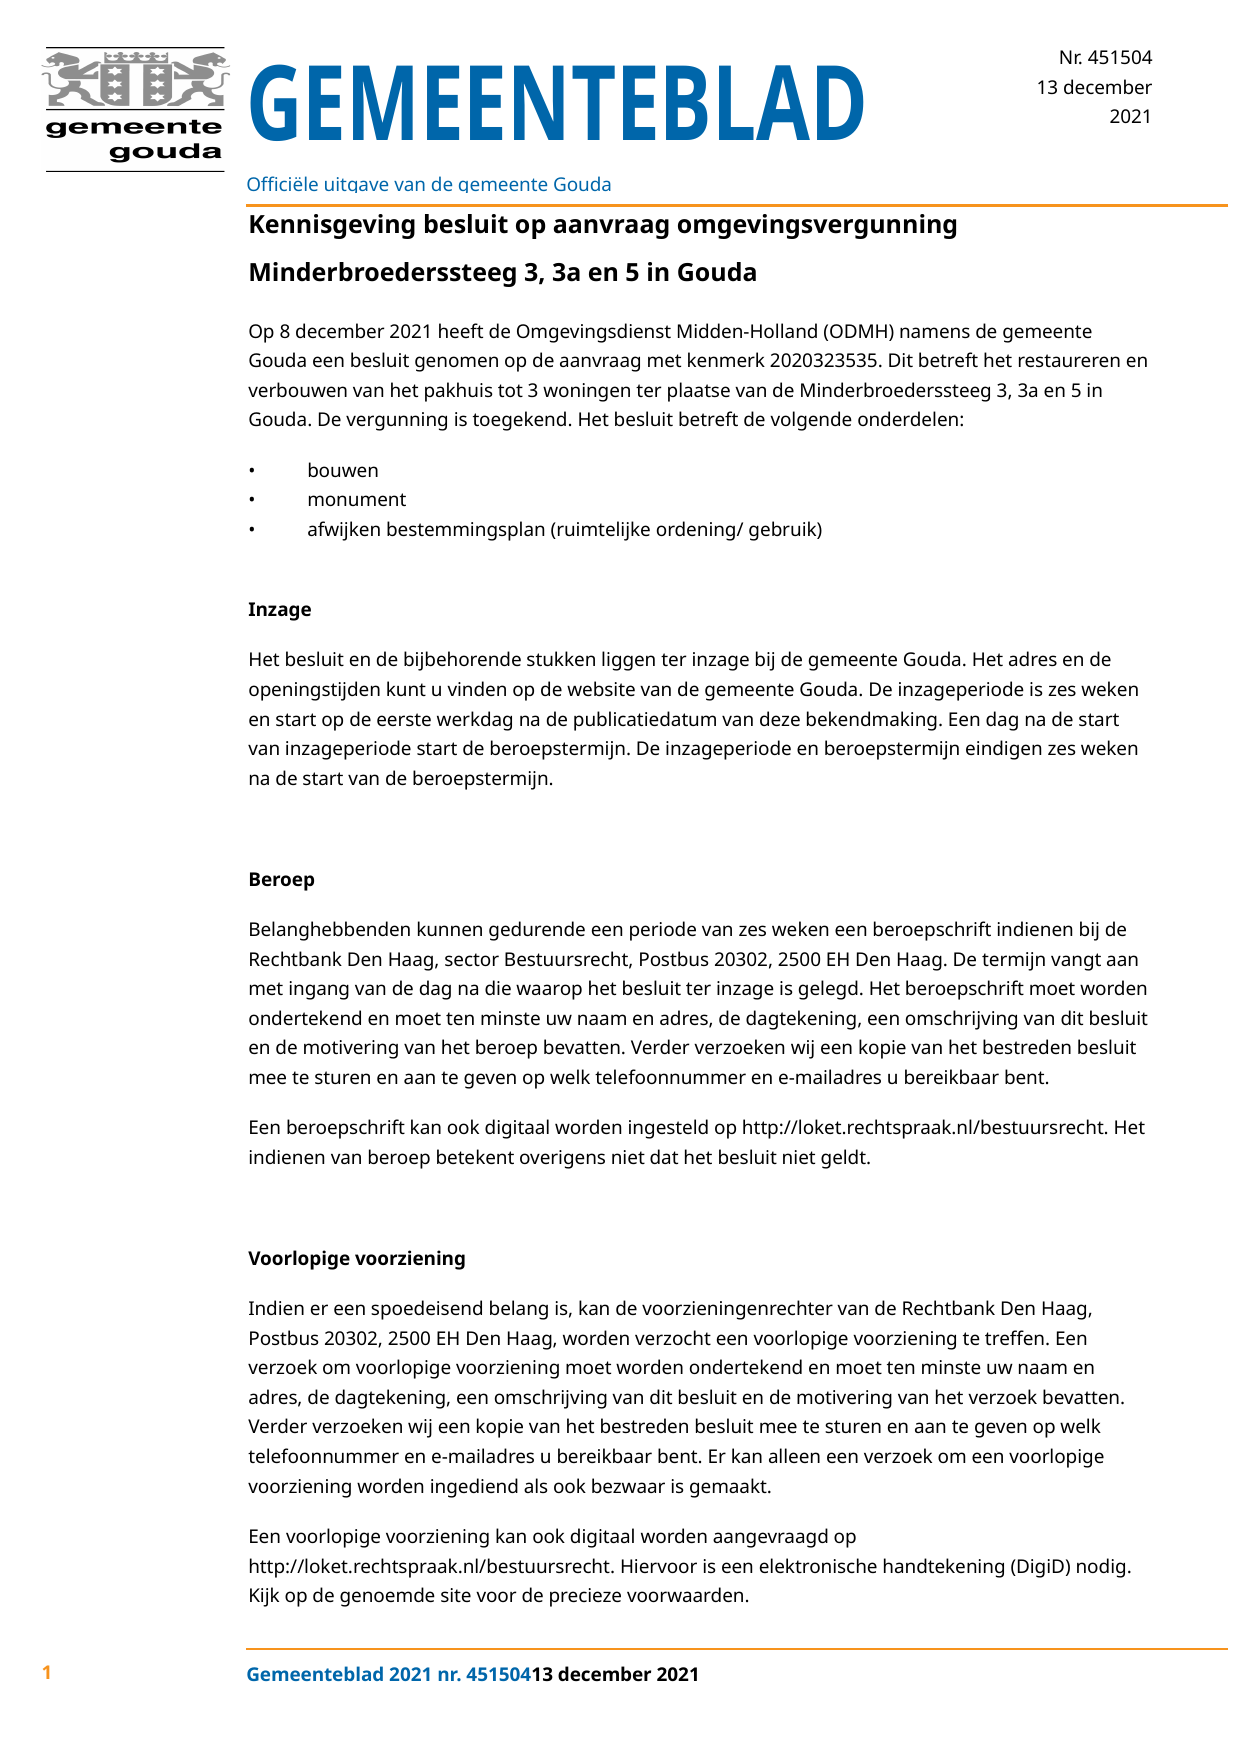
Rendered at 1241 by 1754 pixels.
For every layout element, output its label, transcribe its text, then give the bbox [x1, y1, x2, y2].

text Het besluit en de bijbehorende stukken liggen ter inzage bij de gemeente Gouda. Het adres en de openingstijden kunt u vinden op de website van de gemeente Gouda. De inzageperiode is zes weken en start op de eerste werkdag na de publicatiedatum van deze bekendmaking. Een dag na de start van inzageperiode start de beroepstermijn. De inzageperiode en beroepstermijn eindigen zes weken na de start van de beroepstermijn. [248, 647, 1152, 791]
text Indien er een spoedeisend belang is, kan de voorzieningenrechter van de Rechtbank Den Haag, Postbus 20302, 2500 EH Den Haag, worden verzocht een voorlopige voorziening te treffen. Een verzoek om voorlopige voorziening moet worden ondertekend en moet ten minste uw naam en adres, de dagtekening, een omschrijving van dit besluit en de motivering van het verzoek bevatten. Verder verzoeken wij een kopie van het bestreden besluit mee te sturen en aan te geven op welk telefoonnummer en e-mailadres u bereikbaar bent. Er kan alleen een verzoek om een voorlopige voorziening worden ingediend als ook bezwaar is gemaakt. [248, 1295, 1152, 1499]
text Een beroepschrift kan ook digitaal worden ingesteld op http://loket.rechtspraak.nl/bestuursrecht. Het indienen van beroep betekent overigens niet dat het besluit niet geldt. [248, 1114, 1152, 1170]
text Kennisgeving besluit op aanvraag omgevingsvergunning Minderbroederssteeg 3, 3a en 5 in Gouda [248, 207, 1152, 288]
text Op 8 december 2021 heeft de Omgevingsdienst Midden-Holland (ODMH) namens de gemeente Gouda een besluit genomen op de aanvraag met kenmerk 2020323535. Dit betreft het restaureren en verbouwen van het pakhuis tot 3 woningen ter plaatse van de Minderbroederssteeg 3, 3a en 5 in Gouda. De vergunning is toegekend. Het besluit betreft de volgende onderdelen: [248, 318, 1152, 432]
text Een voorlopige voorziening kan ook digitaal worden aangevraagd op http://loket.rechtspraak.nl/bestuursrecht. Hiervoor is een elektronische handtekening (DigiD) nodig. Kijk op de genoemde site voor de precieze voorwaarden. [248, 1523, 1152, 1608]
list monument [248, 487, 1152, 512]
list bouwen [248, 457, 1152, 483]
text Inzage [248, 596, 1152, 622]
list afwijken bestemmingsplan (ruimtelijke ordening/ gebruik) [248, 516, 1152, 542]
text Belanghebbenden kunnen gedurende een periode van zes weken een beroepschrift indienen bij de Rechtbank Den Haag, sector Bestuursrecht, Postbus 20302, 2500 EH Den Haag. De termijn vangt aan met ingang van de dag na die waarop het besluit ter inzage is gelegd. Het beroepschrift moet worden ondertekend en moet ten minste uw naam en adres, de dagtekening, een omschrijving van dit besluit en de motivering van het beroep bevatten. Verder verzoeken wij een kopie van het bestreden besluit mee te sturen en aan te geven op welk telefoonnummer en e-mailadres u bereikbaar bent. [248, 916, 1152, 1090]
text Voorlopige voorziening [248, 1245, 1152, 1271]
picture [41, 47, 231, 172]
text Beroep [248, 866, 1152, 892]
